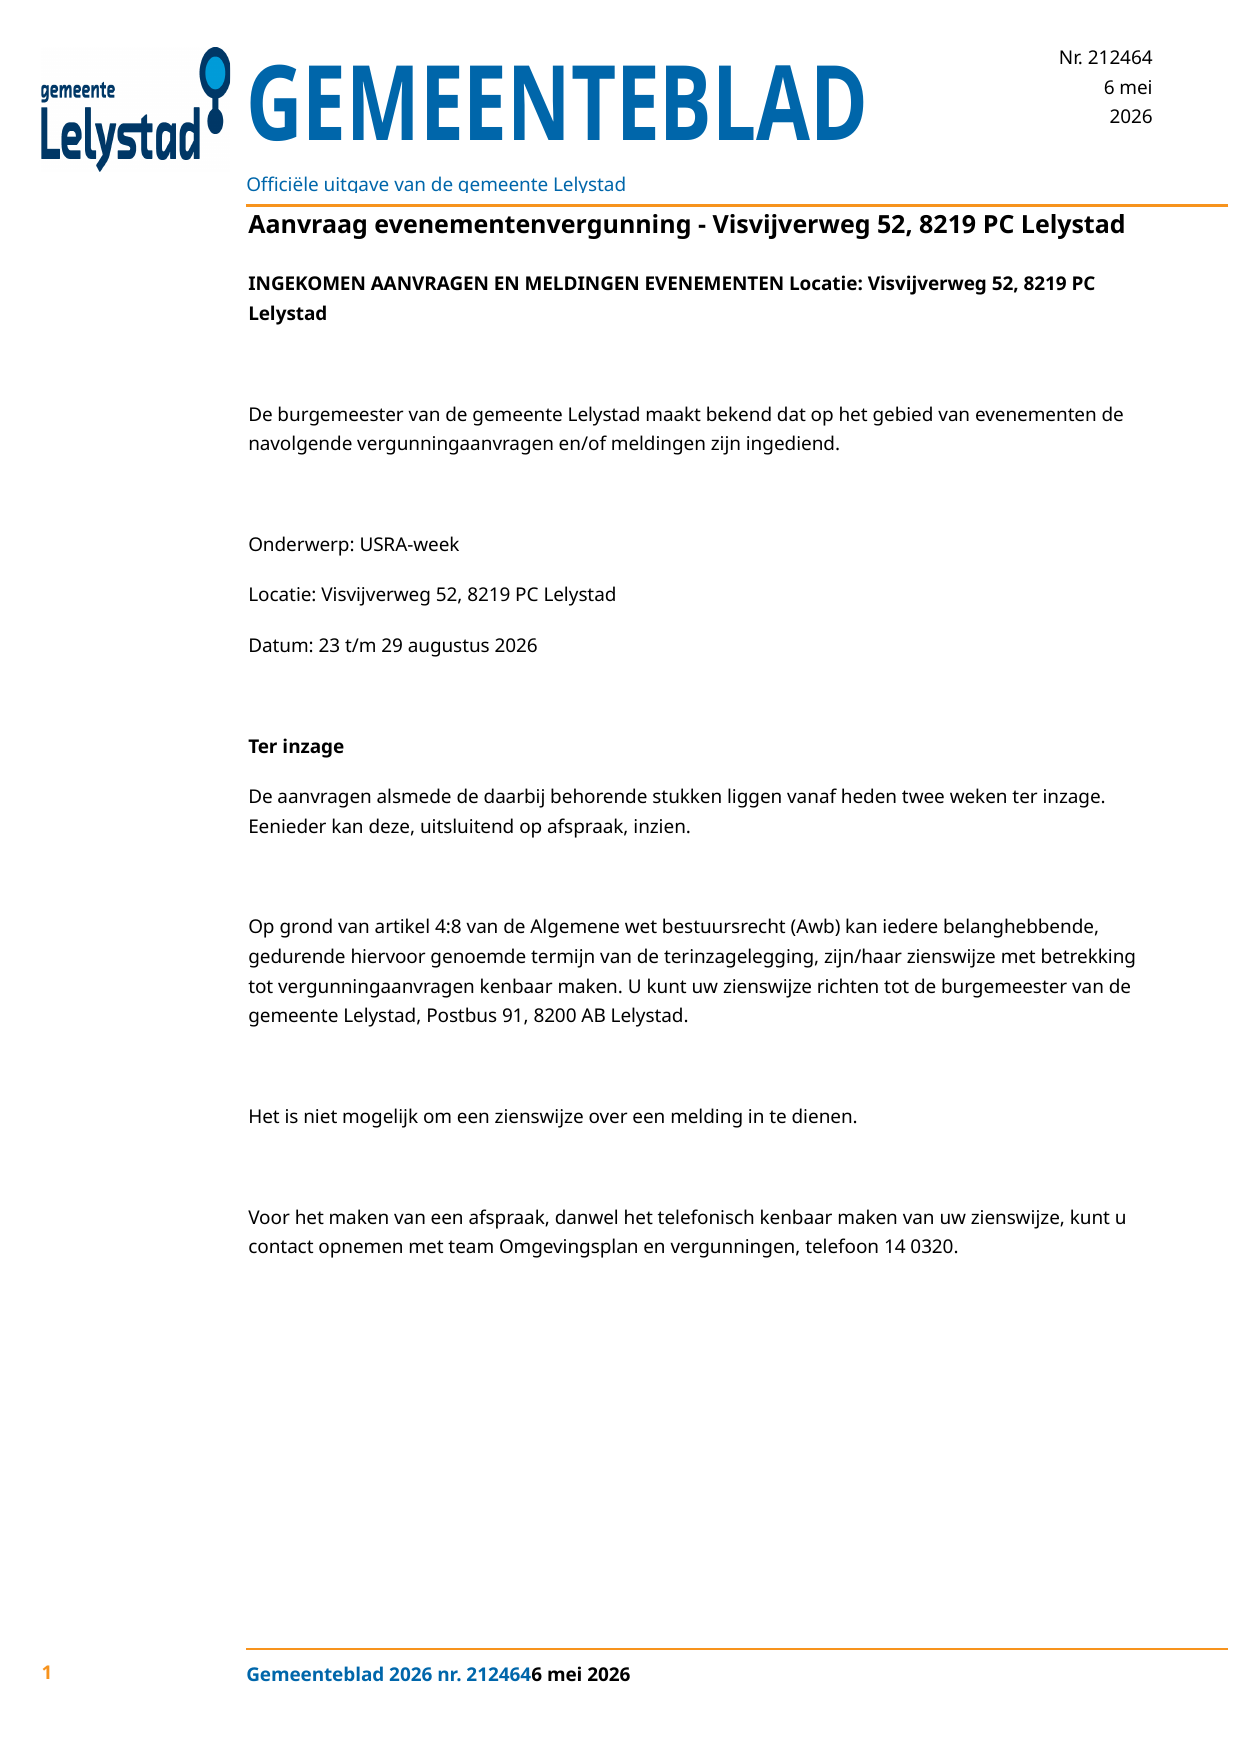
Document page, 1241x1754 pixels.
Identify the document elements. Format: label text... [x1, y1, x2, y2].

picture [41, 47, 231, 172]
text Datum: 23 t/m 29 augustus 2026 [248, 632, 1152, 658]
text Ter inzage [248, 733, 1152, 758]
text Op grond van artikel 4:8 van de Algemene wet bestuursrecht (Awb) kan iedere belanghebbende, gedurende hiervoor genoemde termijn van de terinzagelegging, zijn/haar zienswijze met betrekking tot vergunningaanvragen kenbaar maken. U kunt uw zienswijze richten tot de burgemeester van de gemeente Lelystad, Postbus 91, 8200 AB Lelystad. [248, 914, 1152, 1028]
text Aanvraag evenementenvergunning - Visvijverweg 52, 8219 PC Lelystad [248, 207, 1152, 241]
text Locatie: Visvijverweg 52, 8219 PC Lelystad [248, 582, 1152, 607]
text INGEKOMEN AANVRAGEN EN MELDINGEN EVENEMENTEN Locatie: Visvijverweg 52, 8219 PC Lelystad [248, 270, 1152, 326]
text Het is niet mogelijk om een zienswijze over een melding in te dienen. [248, 1103, 1152, 1129]
text Voor het maken van een afspraak, danwel het telefonisch kenbaar maken van uw zienswijze, kunt u contact opnemen met team Omgevingsplan en vergunningen, telefoon 14 0320. [248, 1204, 1152, 1259]
text Onderwerp: USRA-week [248, 531, 1152, 557]
text De burgemeester van de gemeente Lelystad maakt bekend dat op het gebied van evenementen de navolgende vergunningaanvragen en/of meldingen zijn ingediend. [248, 401, 1152, 456]
text De aanvragen alsmede de daarbij behorende stukken liggen vanaf heden twee weken ter inzage. Eenieder kan deze, uitsluitend op afspraak, inzien. [248, 783, 1152, 838]
